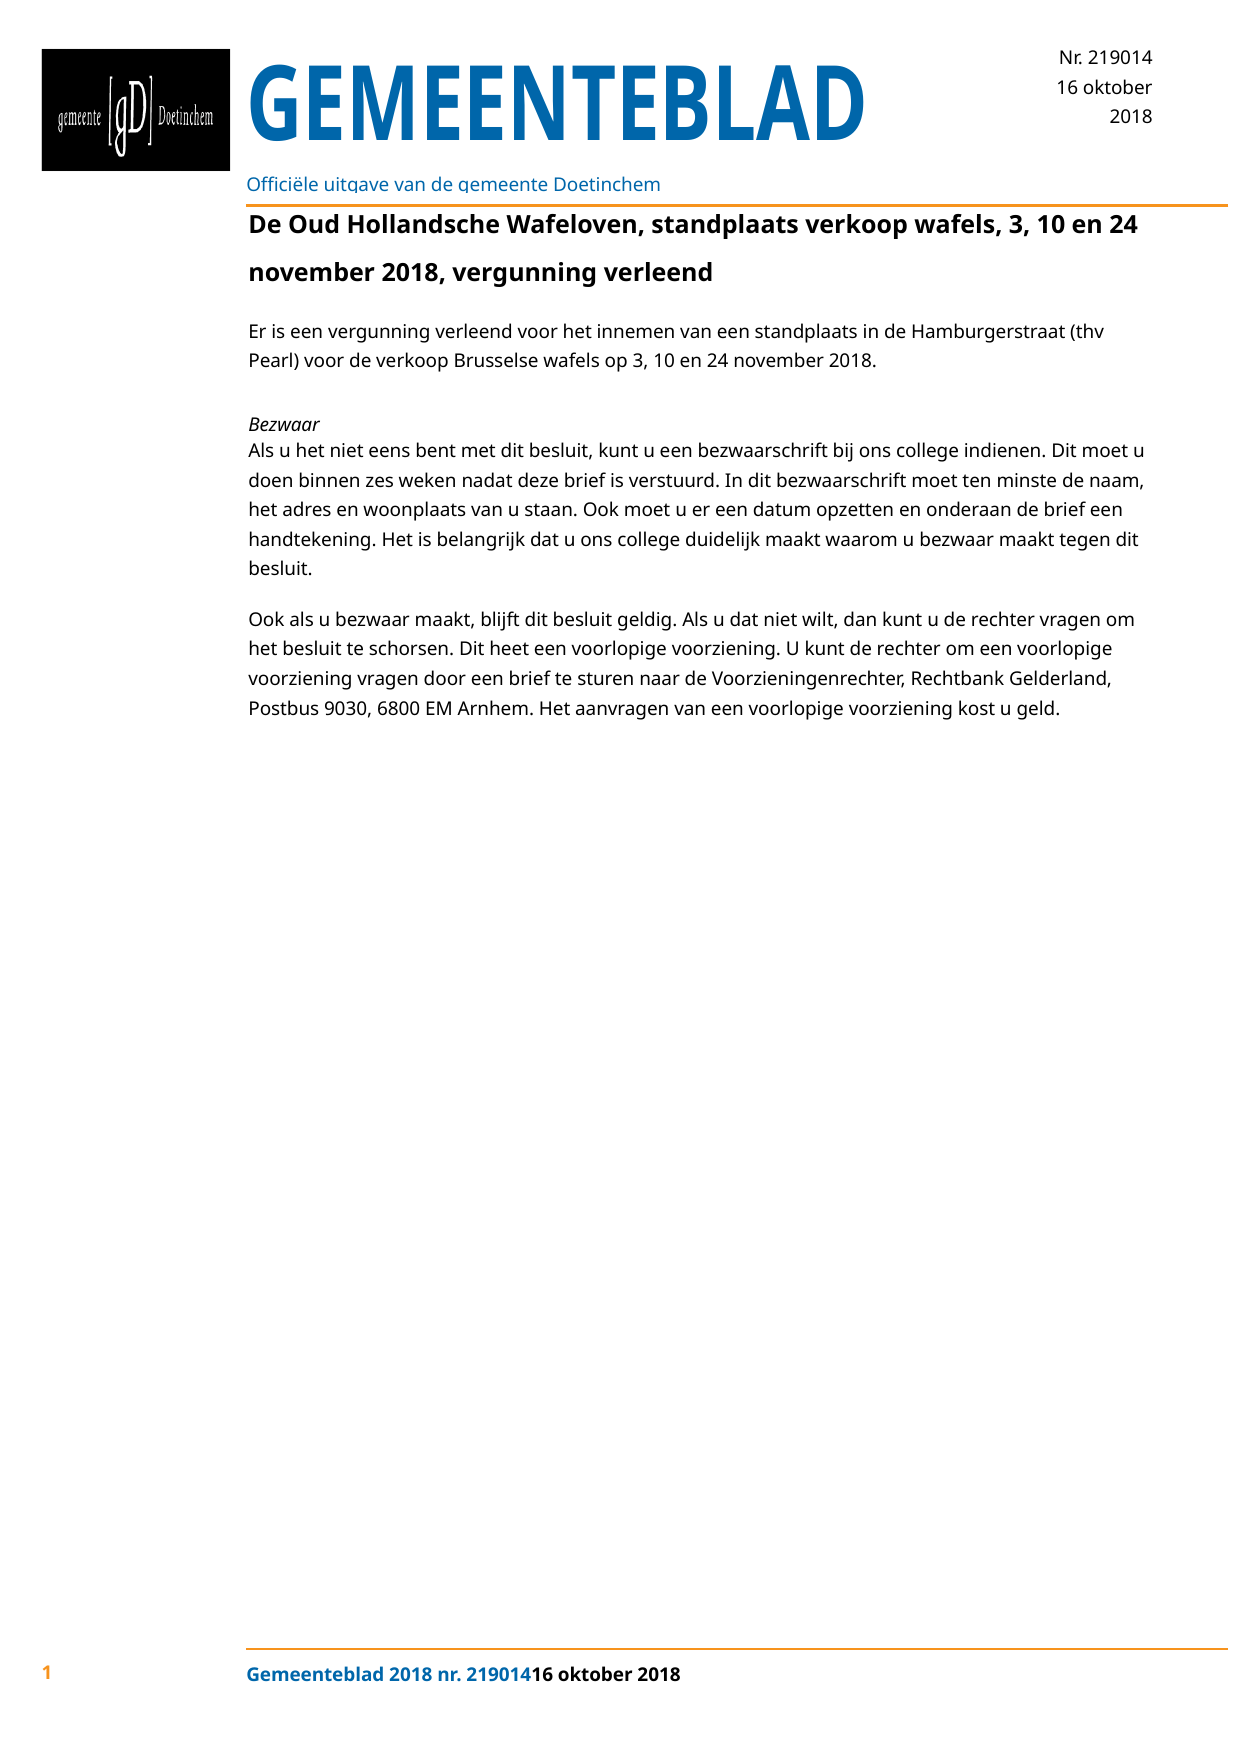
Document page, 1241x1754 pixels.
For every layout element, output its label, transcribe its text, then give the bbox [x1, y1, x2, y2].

text Ook als u bezwaar maakt, blijft dit besluit geldig. Als u dat niet wilt, dan kunt u de rechter vragen om het besluit te schorsen. Dit heet een voorlopige voorziening. U kunt de rechter om een voorlopige voorziening vragen door een brief te sturen naar de Voorzieningenrechter, Rechtbank Gelderland, Postbus 9030, 6800 EM Arnhem. Het aanvragen van een voorlopige voorziening kost u geld. [248, 606, 1152, 720]
text De Oud Hollandsche Wafeloven, standplaats verkoop wafels, 3, 10 en 24 november 2018, vergunning verleend [248, 207, 1152, 288]
text Als u het niet eens bent met dit besluit, kunt u een bezwaarschrift bij ons college indienen. Dit moet u doen binnen zes weken nadat deze brief is verstuurd. In dit bezwaarschrift moet ten minste de naam, het adres en woonplaats van u staan. Ook moet u er een datum opzetten en onderaan de brief een handtekening. Het is belangrijk dat u ons college duidelijk maakt waarom u bezwaar maakt tegen dit besluit. [248, 437, 1152, 581]
picture [41, 47, 231, 172]
text Er is een vergunning verleend voor het innemen van een standplaats in de Hamburgerstraat (thv Pearl) voor de verkoop Brusselse wafels op 3, 10 en 24 november 2018. [248, 318, 1152, 373]
text Bezwaar [248, 411, 1152, 437]
